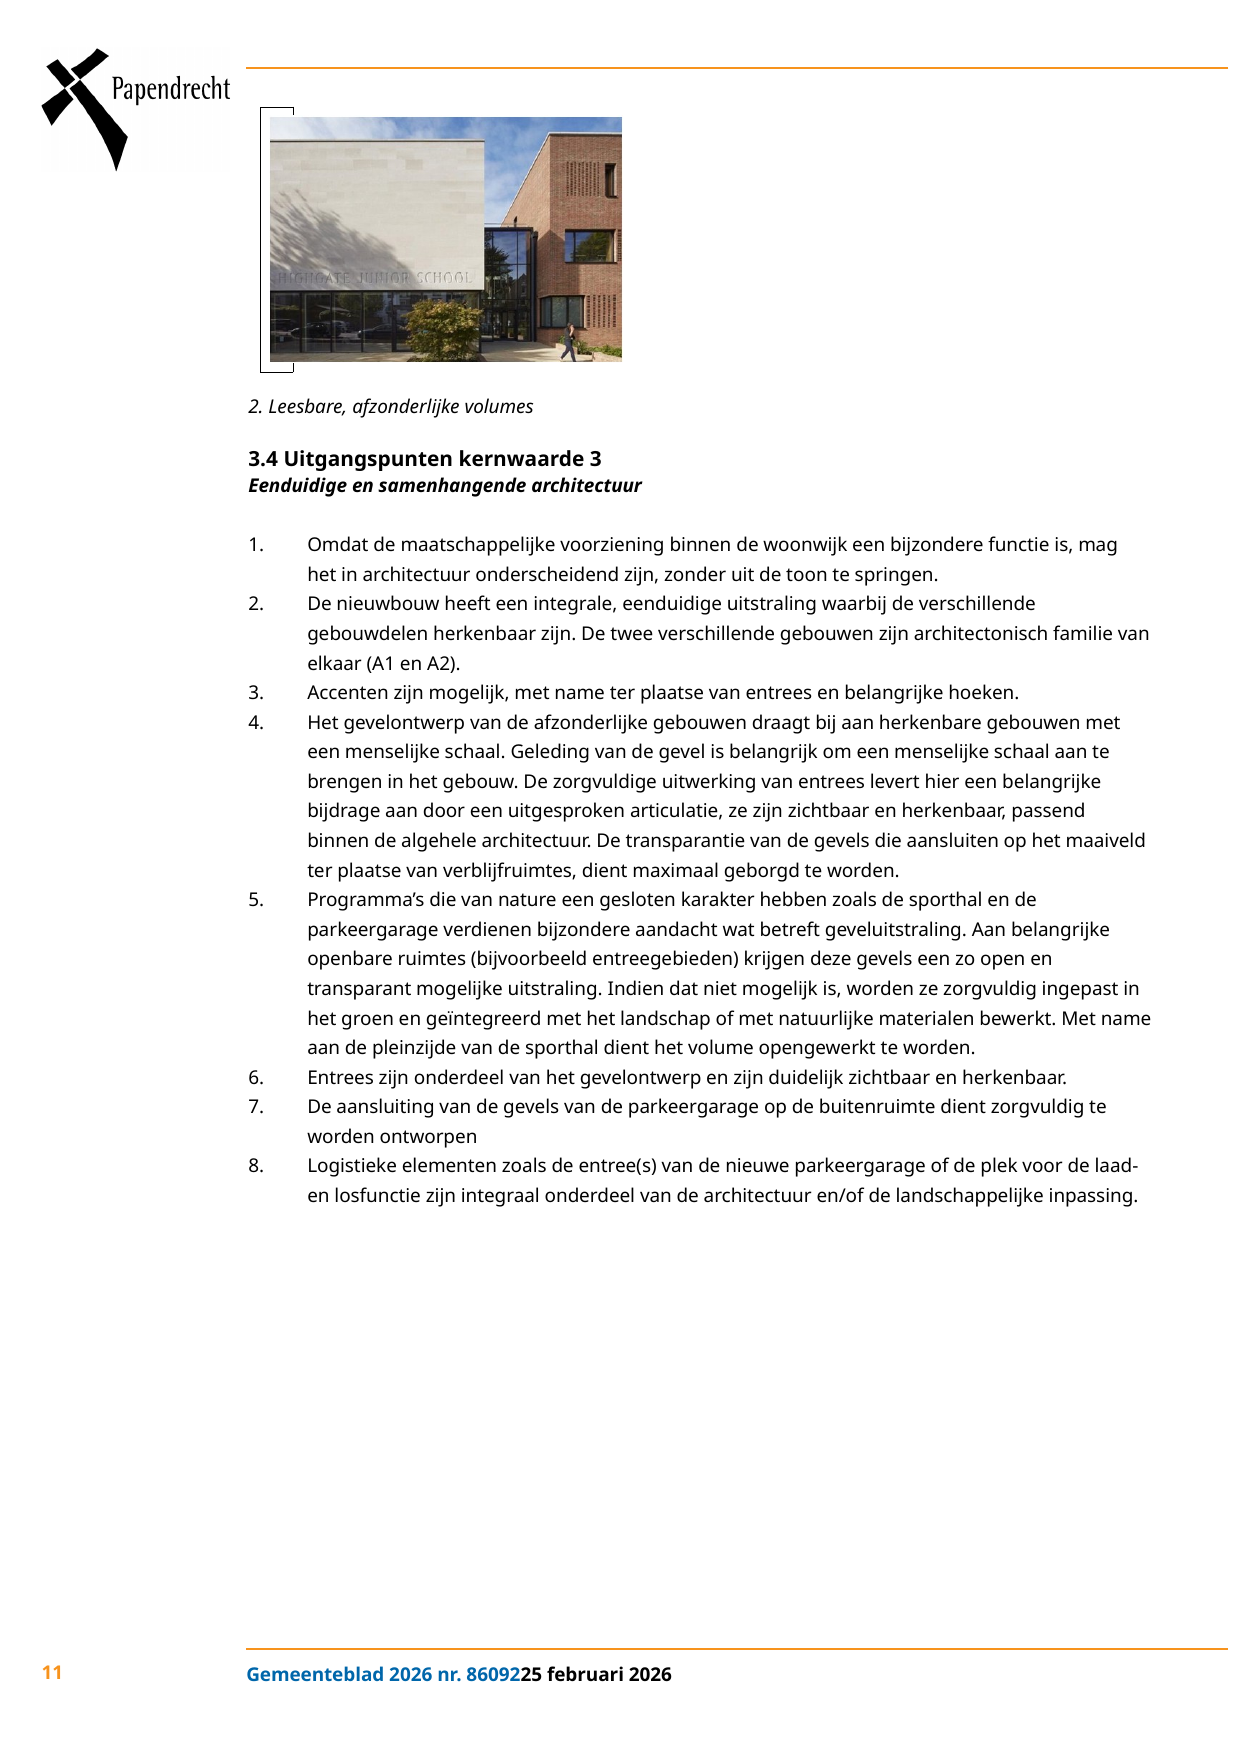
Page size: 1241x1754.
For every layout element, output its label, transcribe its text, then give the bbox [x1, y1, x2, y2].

list Het gevelontwerp van de afzonderlijke gebouwen draagt bij aan herkenbare gebouwen met een menselijke schaal. Geleding van de gevel is belangrijk om een menselijke schaal aan te brengen in het gebouw. De zorgvuldige uitwerking van entrees levert hier een belangrijke bijdrage aan door een uitgesproken articulatie, ze zijn zichtbaar en herkenbaar, passend binnen de algehele architectuur. De transparantie van de gevels die aansluiten op het maaiveld ter plaatse van verblijfruimtes, dient maximaal geborgd te worden. [248, 709, 1152, 882]
text 2. Leesbare, afzonderlijke volumes [248, 393, 1152, 419]
list Accenten zijn mogelijk, met name ter plaatse van entrees en belangrijke hoeken. [248, 679, 1152, 705]
picture [41, 47, 231, 172]
text Eenduidige en samenhangende architectuur [248, 472, 1152, 498]
text 3.4 Uitgangspunten kernwaarde 3 [248, 444, 1152, 472]
list De nieuwbouw heeft een integrale, eenduidige uitstraling waarbij de verschillende gebouwdelen herkenbaar zijn. De twee verschillende gebouwen zijn architectonisch familie van elkaar (A1 en A2). [248, 591, 1152, 675]
list Omdat de maatschappelijke voorziening binnen de woonwijk een bijzondere functie is, mag het in architectuur onderscheidend zijn, zonder uit de toon te springen. [248, 531, 1152, 587]
list Logistieke elementen zoals de entree(s) van de nieuwe parkeergarage of de plek voor de laad-en losfunctie zijn integraal onderdeel van de architectuur en/of de landschappelijke inpassing. [248, 1153, 1152, 1208]
picture [268, 115, 624, 363]
list Programma’s die van nature een gesloten karakter hebben zoals de sporthal en de parkeergarage verdienen bijzondere aandacht wat betreft geveluitstraling. Aan belangrijke openbare ruimtes (bijvoorbeeld entreegebieden) krijgen deze gevels een zo open en transparant mogelijke uitstraling. Indien dat niet mogelijk is, worden ze zorgvuldig ingepast in het groen en geïntegreerd met het landschap of met natuurlijke materialen bewerkt. Met name aan de pleinzijde van de sporthal dient het volume opengewerkt te worden. [248, 886, 1152, 1060]
list Entrees zijn onderdeel van het gevelontwerp en zijn duidelijk zichtbaar en herkenbaar. [248, 1064, 1152, 1089]
list De aansluiting van de gevels van de parkeergarage op de buitenruimte dient zorgvuldig te worden ontworpen [248, 1093, 1152, 1149]
